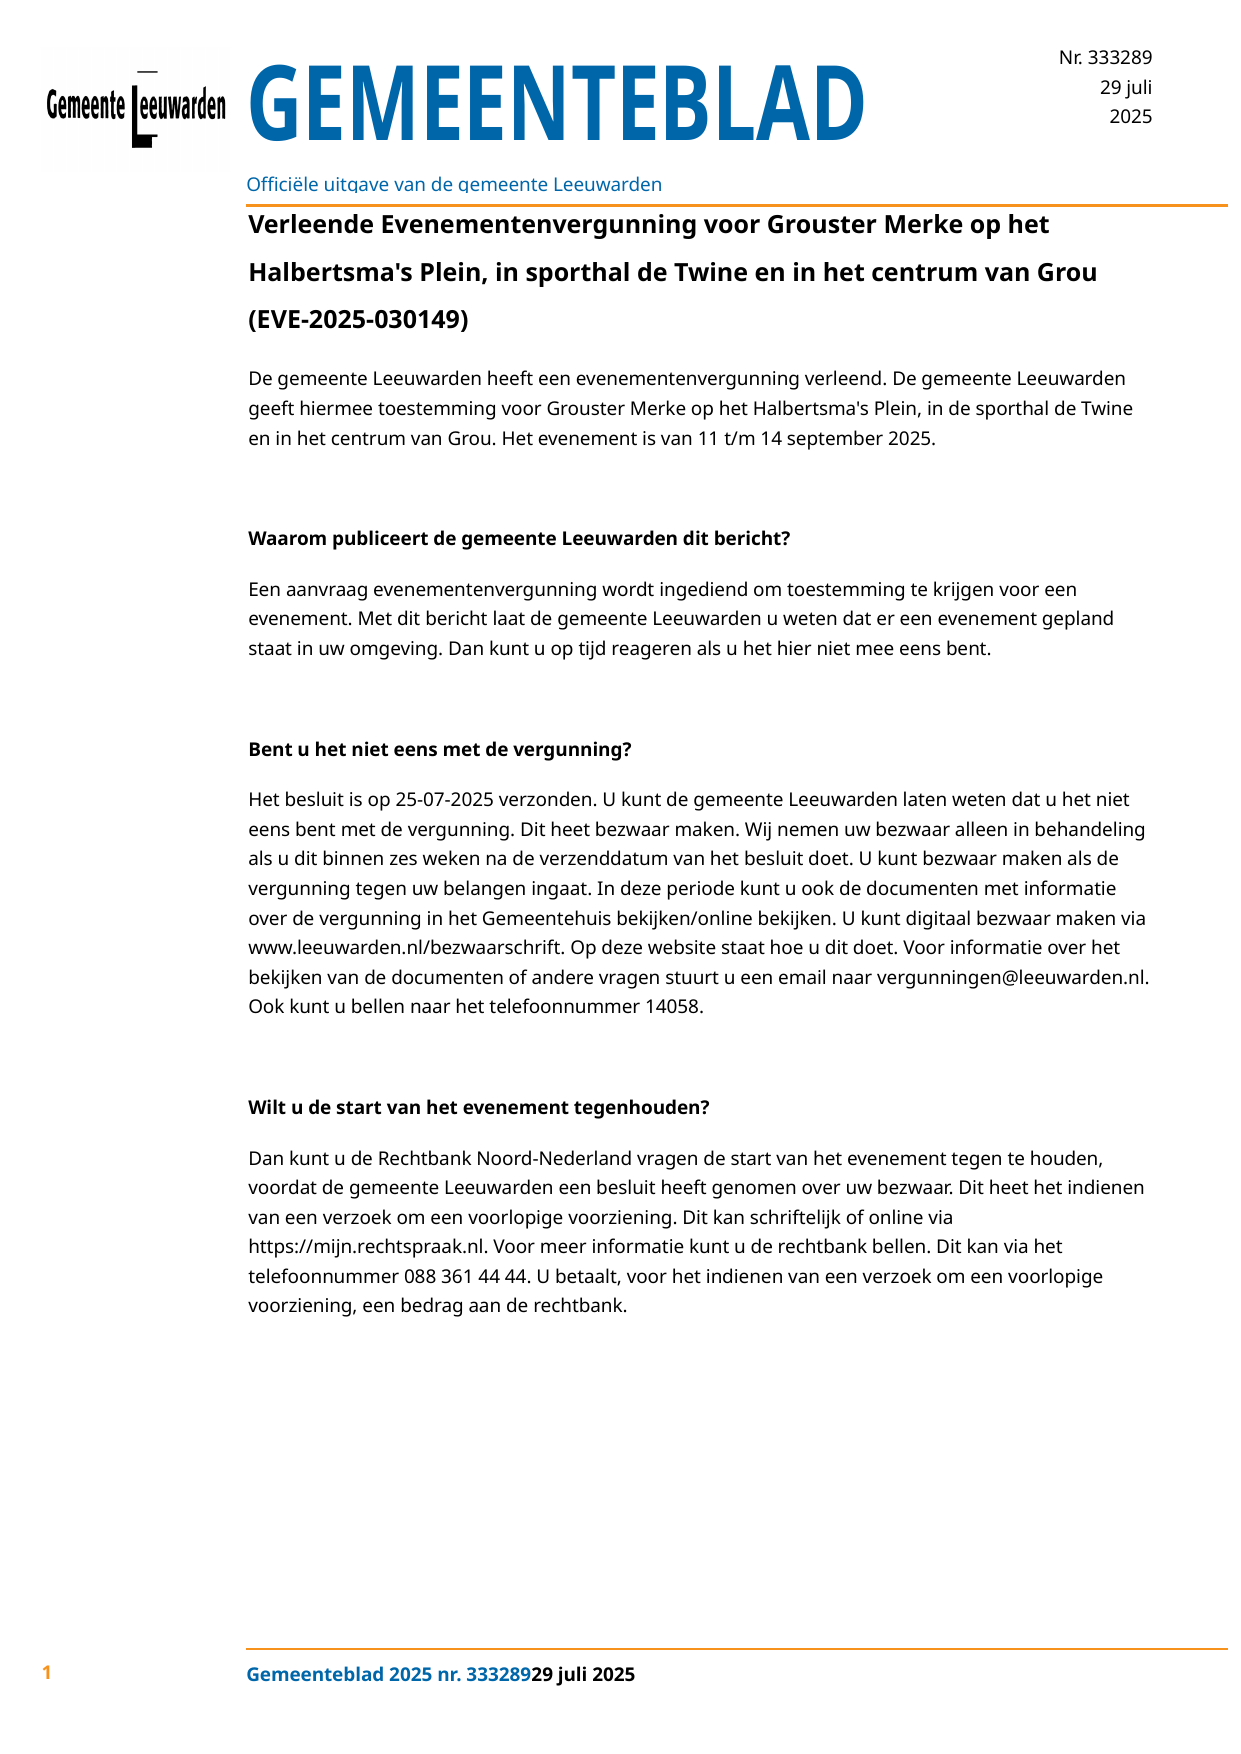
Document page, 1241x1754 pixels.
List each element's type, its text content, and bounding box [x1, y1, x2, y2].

text De gemeente Leeuwarden heeft een evenementenvergunning verleend. De gemeente Leeuwarden geeft hiermee toestemming voor Grouster Merke op het Halbertsma's Plein, in de sporthal de Twine en in het centrum van Grou. Het evenement is van 11 t/m 14 september 2025. [248, 366, 1152, 450]
text Bent u het niet eens met de vergunning? [248, 736, 1152, 762]
picture [41, 47, 231, 172]
text Waarom publiceert de gemeente Leeuwarden dit bericht? [248, 526, 1152, 551]
text Het besluit is op 25-07-2025 verzonden. U kunt de gemeente Leeuwarden laten weten dat u het niet eens bent met de vergunning. Dit heet bezwaar maken. Wij nemen uw bezwaar alleen in behandeling als u dit binnen zes weken na de verzenddatum van het besluit doet. U kunt bezwaar maken als de vergunning tegen uw belangen ingaat. In deze periode kunt u ook de documenten met informatie over de vergunning in het Gemeentehuis bekijken/online bekijken. U kunt digitaal bezwaar maken via www.leeuwarden.nl/bezwaarschrift. Op deze website staat hoe u dit doet. Voor informatie over het bekijken van de documenten of andere vragen stuurt u een email naar vergunningen@leeuwarden.nl. Ook kunt u bellen naar het telefoonnummer 14058. [248, 786, 1152, 1019]
text Verleende Evenementenvergunning voor Grouster Merke op het Halbertsma's Plein, in sporthal de Twine en in het centrum van Grou (EVE-2025-030149) [248, 207, 1152, 336]
text Wilt u de start van het evenement tegenhouden? [248, 1094, 1152, 1120]
text Dan kunt u de Rechtbank Noord-Nederland vragen de start van het evenement tegen te houden, voordat de gemeente Leeuwarden een besluit heeft genomen over uw bezwaar. Dit heet het indienen van een verzoek om een voorlopige voorziening. Dit kan schriftelijk of online via https://mijn.rechtspraak.nl. Voor meer informatie kunt u de rechtbank bellen. Dit kan via het telefoonnummer 088 361 44 44. U betaalt, voor het indienen van een verzoek om een voorlopige voorziening, een bedrag aan de rechtbank. [248, 1145, 1152, 1318]
text Een aanvraag evenementenvergunning wordt ingediend om toestemming te krijgen voor een evenement. Met dit bericht laat de gemeente Leeuwarden u weten dat er een evenement gepland staat in uw omgeving. Dan kunt u op tijd reageren als u het hier niet mee eens bent. [248, 576, 1152, 661]
